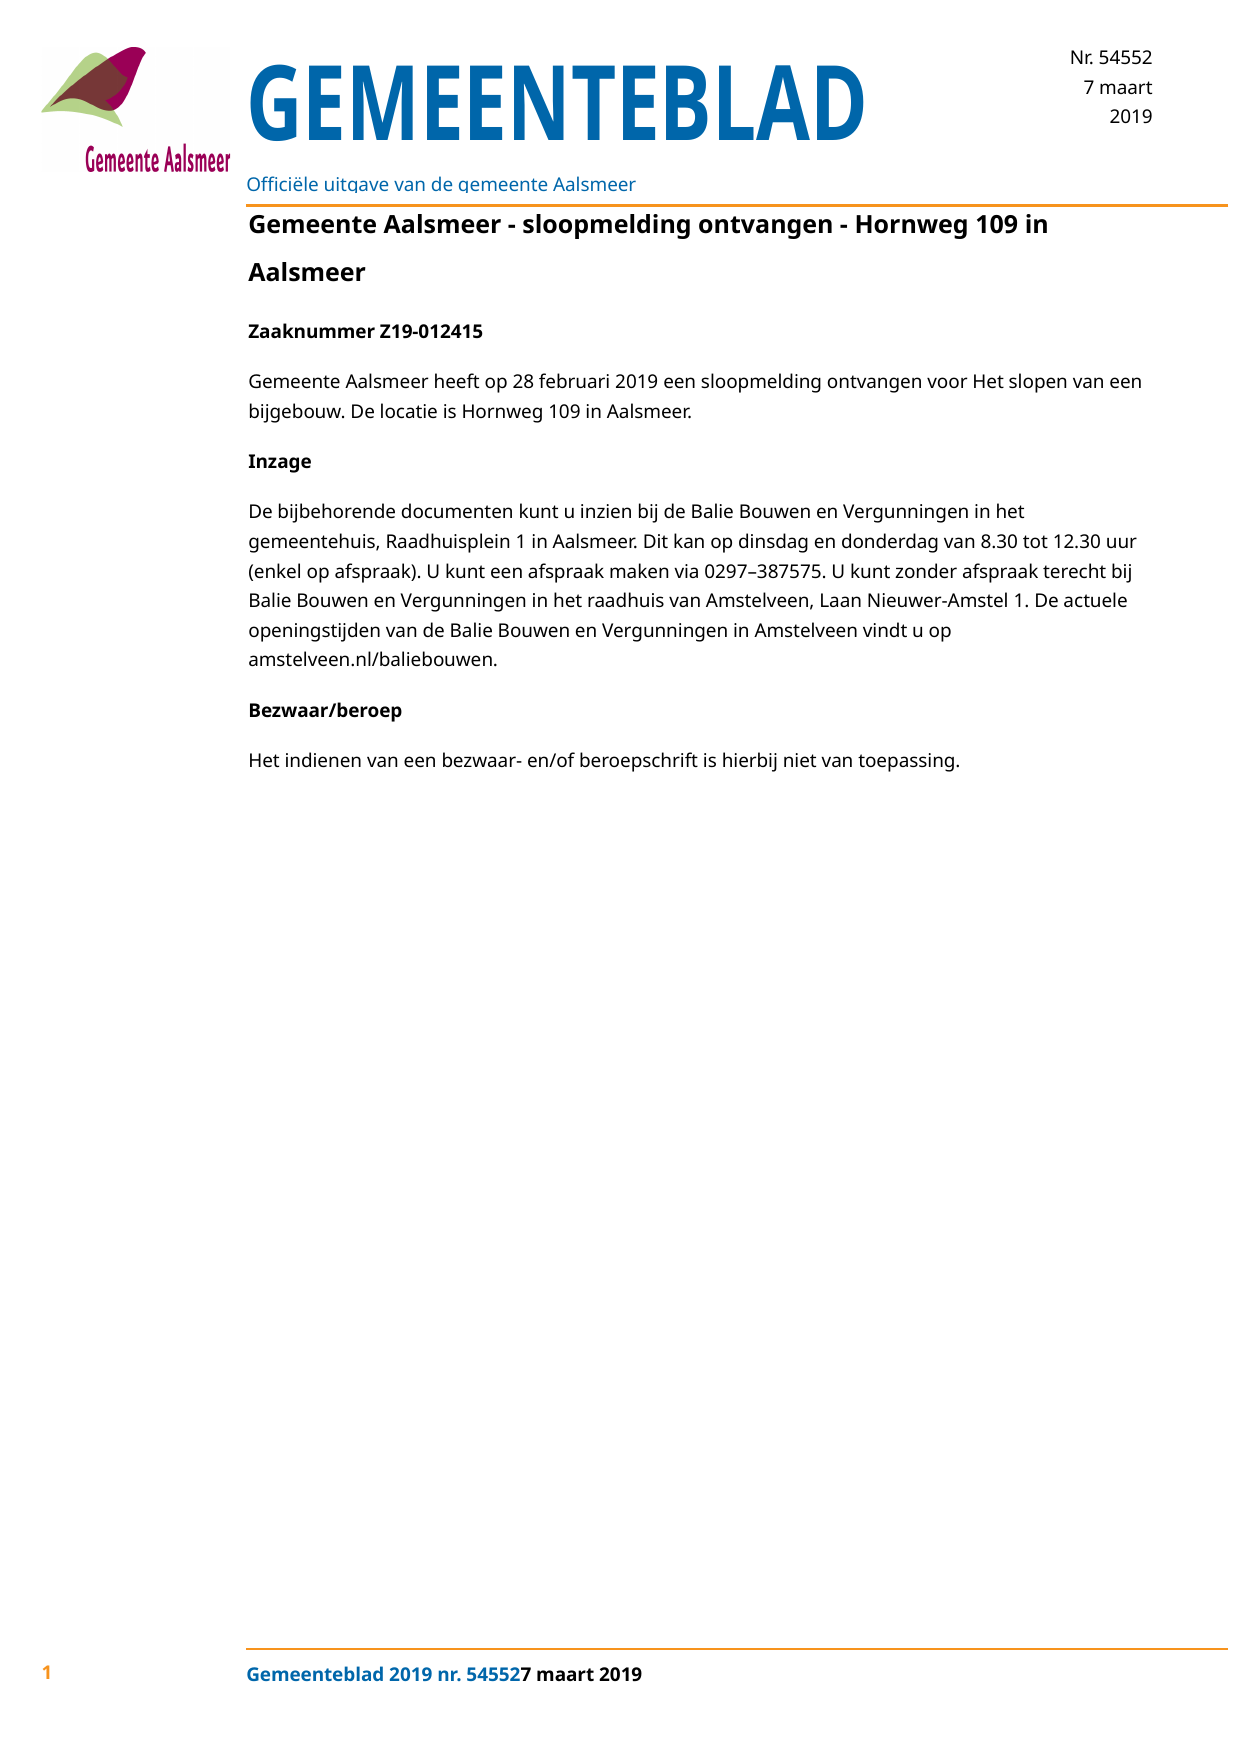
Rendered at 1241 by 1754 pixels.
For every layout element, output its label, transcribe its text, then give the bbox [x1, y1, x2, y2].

text Inzage [248, 448, 1152, 474]
text Gemeente Aalsmeer - sloopmelding ontvangen - Hornweg 109 in Aalsmeer [248, 207, 1152, 288]
text Zaaknummer Z19-012415 [248, 318, 1152, 344]
text De bijbehorende documenten kunt u inzien bij de Balie Bouwen en Vergunningen in het gemeentehuis, Raadhuisplein 1 in Aalsmeer. Dit kan op dinsdag en donderdag van 8.30 tot 12.30 uur (enkel op afspraak). U kunt een afspraak maken via 0297–387575. U kunt zonder afspraak terecht bij Balie Bouwen en Vergunningen in het raadhuis van Amstelveen, Laan Nieuwer-Amstel 1. De actuele openingstijden van de Balie Bouwen en Vergunningen in Amstelveen vindt u op amstelveen.nl/baliebouwen. [248, 499, 1152, 672]
text Gemeente Aalsmeer heeft op 28 februari 2019 een sloopmelding ontvangen voor Het slopen van een bijgebouw. De locatie is Hornweg 109 in Aalsmeer. [248, 368, 1152, 424]
picture [41, 47, 231, 172]
text Het indienen van een bezwaar- en/of beroepschrift is hierbij niet van toepassing. [248, 747, 1152, 773]
text Bezwaar/beroep [248, 697, 1152, 723]
